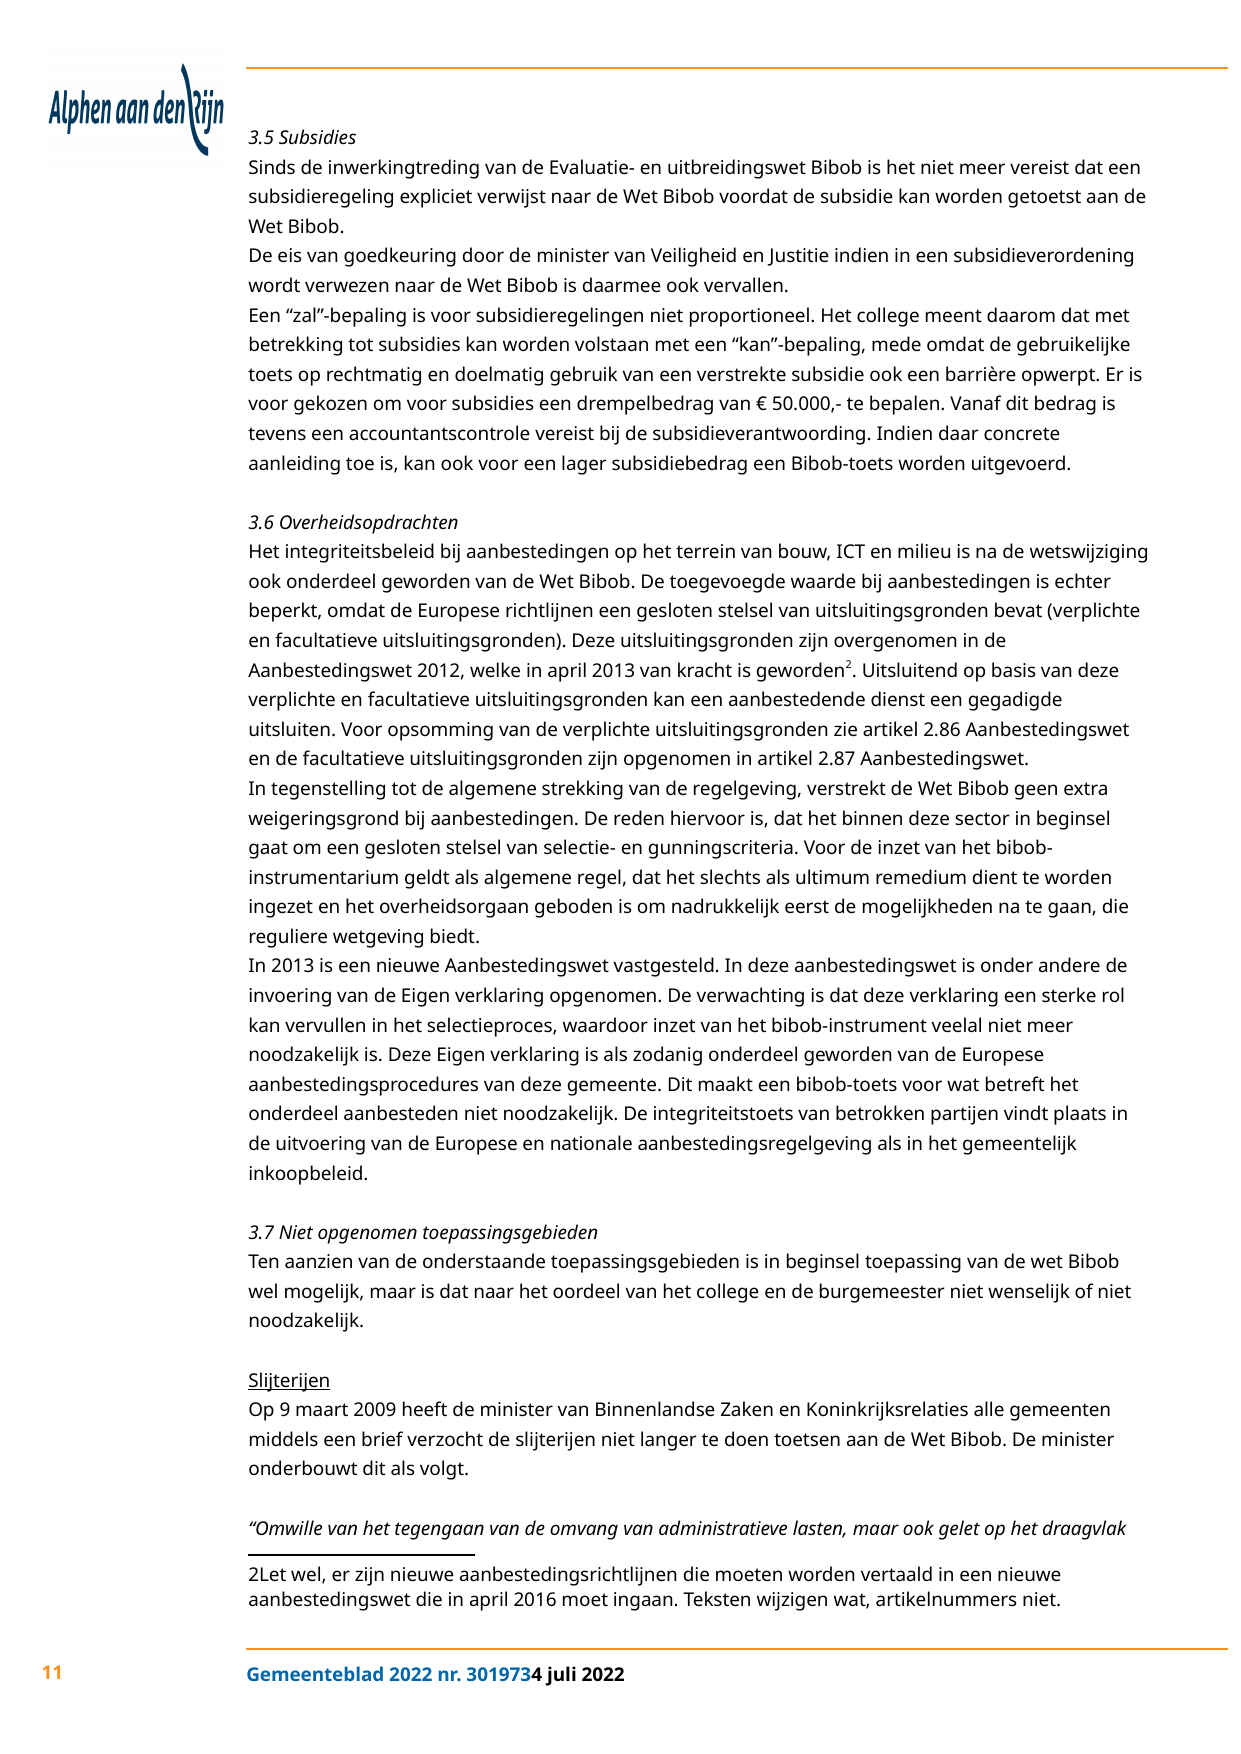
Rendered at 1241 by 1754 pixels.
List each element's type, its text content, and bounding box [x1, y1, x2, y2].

text Slijterijen [248, 1367, 1152, 1393]
text Let wel, er zijn nieuwe aanbestedingsrichtlijnen die moeten worden vertaald in een nieuwe aanbestedingswet die in april 2016 moet ingaan. Teksten wijzigen wat, artikelnummers niet. [248, 1561, 1152, 1612]
text 3.6 Overheidsopdrachten [248, 509, 1152, 535]
text In tegenstelling tot de algemene strekking van de regelgeving, verstrekt de Wet Bibob geen extra weigeringsgrond bij aanbestedingen. De reden hiervoor is, dat het binnen deze sector in beginsel gaat om een gesloten stelsel van selectie- en gunningscriteria. Voor de inzet van het bibob-instrumentarium geldt als algemene regel, dat het slechts als ultimum remedium dient te worden ingezet en het overheidsorgaan geboden is om nadrukkelijk eerst de mogelijkheden na te gaan, die reguliere wetgeving biedt. [248, 775, 1152, 949]
text Ten aanzien van de onderstaande toepassingsgebieden is in beginsel toepassing van de wet Bibob wel mogelijk, maar is dat naar het oordeel van het college en de burgemeester niet wenselijk of niet noodzakelijk. [248, 1248, 1152, 1333]
text Het integriteitsbeleid bij aanbestedingen op het terrein van bouw, ICT en milieu is na de wetswijziging ook onderdeel geworden van de Wet Bibob. De toegevoegde waarde bij aanbestedingen is echter beperkt, omdat de Europese richtlijnen een gesloten stelsel van uitsluitingsgronden bevat (verplichte en facultatieve uitsluitingsgronden). Deze uitsluitingsgronden zijn overgenomen in de Aanbestedingswet 2012, welke in april 2013 van kracht is geworden. Uitsluitend op basis van deze verplichte en facultatieve uitsluitingsgronden kan een aanbestedende dienst een gegadigde uitsluiten. Voor opsomming van de verplichte uitsluitingsgronden zie artikel 2.86 Aanbestedingswet en de facultatieve uitsluitingsgronden zijn opgenomen in artikel 2.87 Aanbestedingswet. [248, 538, 1152, 771]
text Op 9 maart 2009 heeft de minister van Binnenlandse Zaken en Koninkrijksrelaties alle gemeenten middels een brief verzocht de slijterijen niet langer te doen toetsen aan de Wet Bibob. De minister onderbouwt dit als volgt. [248, 1396, 1152, 1481]
text 3.5 Subsidies [248, 124, 1152, 150]
text “Omwille van het tegengaan van de omvang van administratieve lasten, maar ook gelet op het draagvlak [248, 1515, 1152, 1541]
text In 2013 is een nieuwe Aanbestedingswet vastgesteld. In deze aanbestedingswet is onder andere de invoering van de Eigen verklaring opgenomen. De verwachting is dat deze verklaring een sterke rol kan vervullen in het selectieproces, waardoor inzet van het bibob-instrument veelal niet meer noodzakelijk is. Deze Eigen verklaring is als zodanig onderdeel geworden van de Europese aanbestedingsprocedures van deze gemeente. Dit maakt een bibob-toets voor wat betreft het onderdeel aanbesteden niet noodzakelijk. De integriteitstoets van betrokken partijen vindt plaats in de uitvoering van de Europese en nationale aanbestedingsregelgeving als in het gemeentelijk inkoopbeleid. [248, 953, 1152, 1186]
text De eis van goedkeuring door de minister van Veiligheid en Justitie indien in een subsidieverordening wordt verwezen naar de Wet Bibob is daarmee ook vervallen. [248, 243, 1152, 298]
text 3.7 Niet opgenomen toepassingsgebieden [248, 1219, 1152, 1245]
text Een “zal”-bepaling is voor subsidieregelingen niet proportioneel. Het college meent daarom dat met betrekking tot subsidies kan worden volstaan met een “kan”-bepaling, mede omdat de gebruikelijke toets op rechtmatig en doelmatig gebruik van een verstrekte subsidie ook een barrière opwerpt. Er is voor gekozen om voor subsidies een drempelbedrag van € 50.000,- te bepalen. Vanaf dit bedrag is tevens een accountantscontrole vereist bij de subsidieverantwoording. Indien daar concrete aanleiding toe is, kan ook voor een lager subsidiebedrag een Bibob-toets worden uitgevoerd. [248, 302, 1152, 476]
text Sinds de inwerkingtreding van de Evaluatie- en uitbreidingswet Bibob is het niet meer vereist dat een subsidieregeling expliciet verwijst naar de Wet Bibob voordat de subsidie kan worden getoetst aan de Wet Bibob. [248, 154, 1152, 239]
picture [41, 47, 231, 172]
